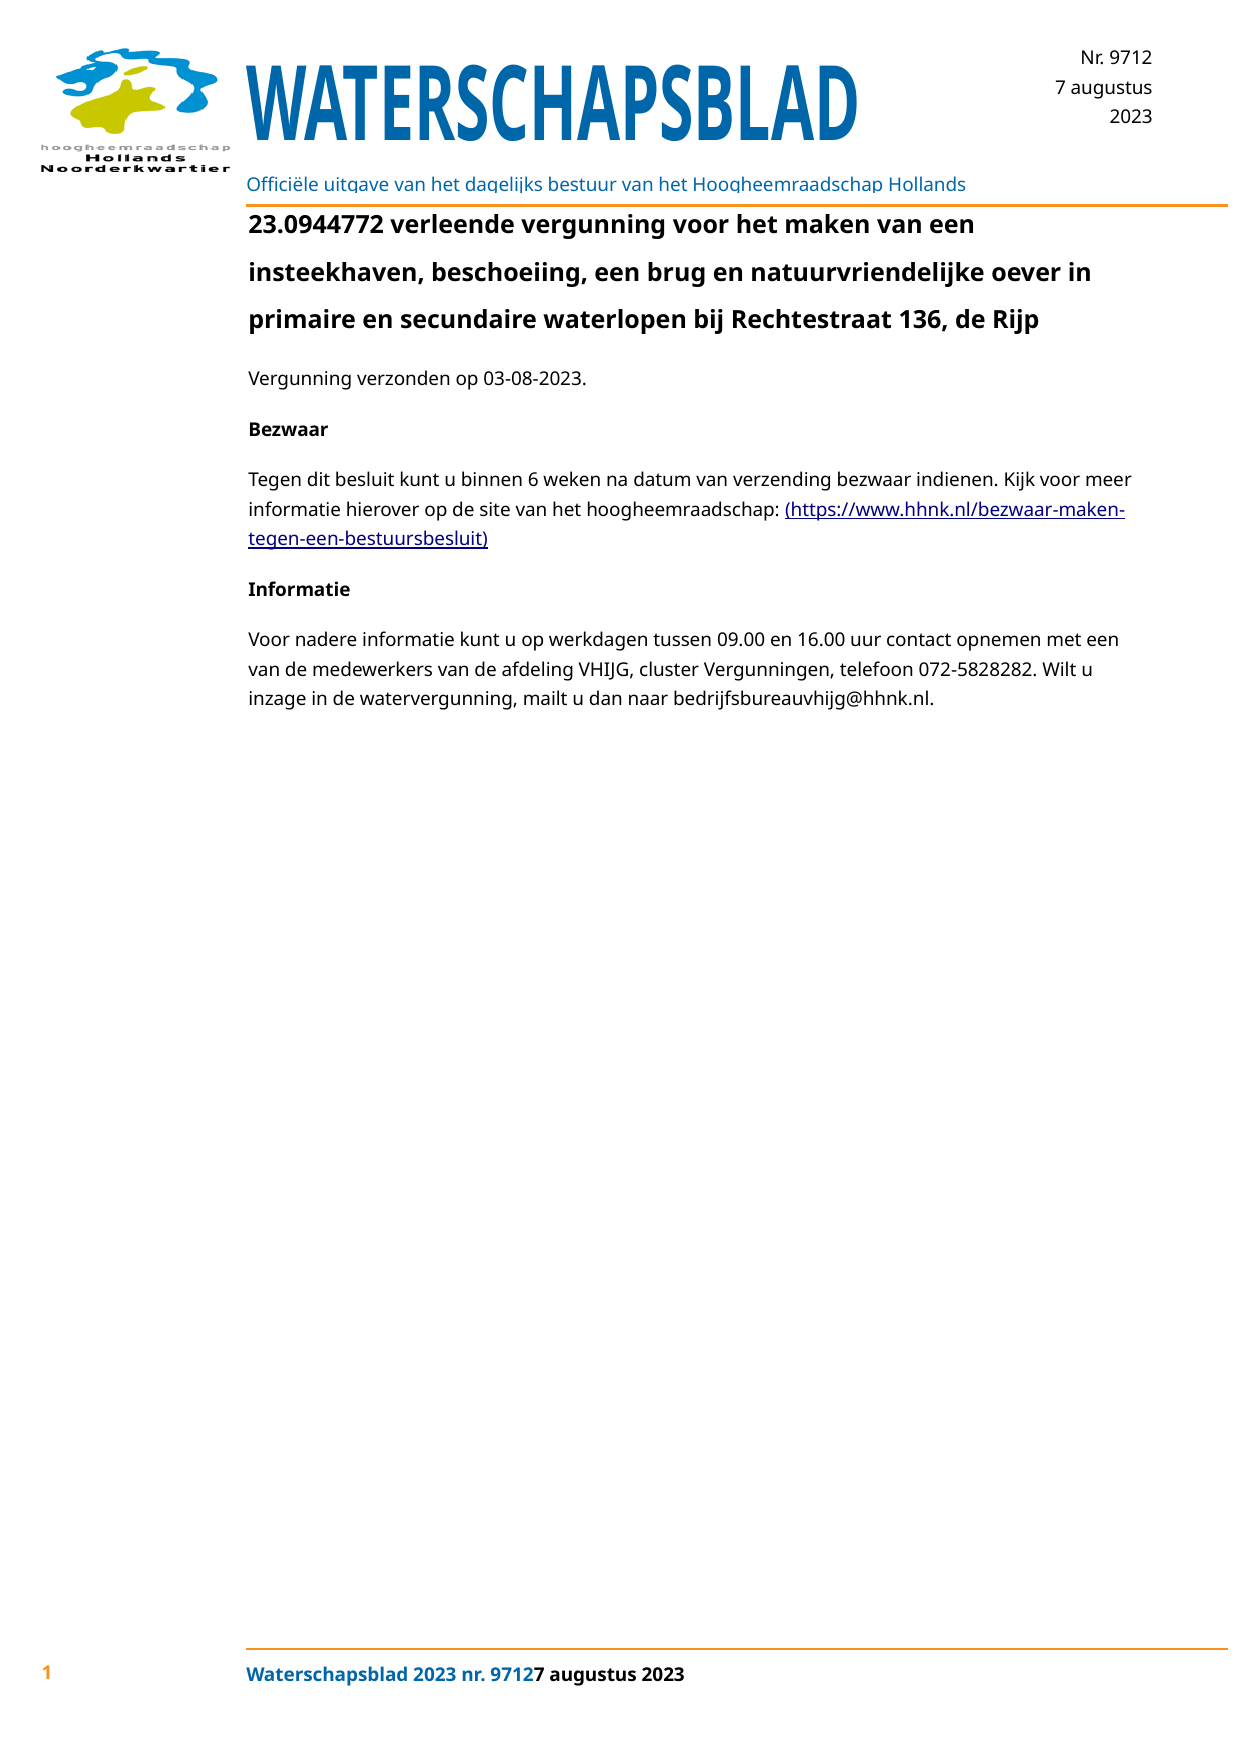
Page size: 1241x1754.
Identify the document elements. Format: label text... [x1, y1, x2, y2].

text 23.0944772 verleende vergunning voor het maken van een insteekhaven, beschoeiing, een brug en natuurvriendelijke oever in primaire en secundaire waterlopen bij Rechtestraat 136, de Rijp [248, 207, 1152, 336]
text Voor nadere informatie kunt u op werkdagen tussen 09.00 en 16.00 uur contact opnemen met een van de medewerkers van de afdeling VHIJG, cluster Vergunningen, telefoon 072-5828282. Wilt u inzage in de watervergunning, mailt u dan naar bedrijfsbureauvhijg@hhnk.nl. [248, 626, 1152, 711]
text Tegen dit besluit kunt u binnen 6 weken na datum van verzending bezwaar indienen. Kijk voor meer informatie hierover op de site van het hoogheemraadschap: (https://www.hhnk.nl/bezwaar-maken-tegen-een-bestuursbesluit) [248, 466, 1152, 551]
picture [41, 47, 231, 172]
text Bezwaar [248, 416, 1152, 442]
text Informatie [248, 576, 1152, 602]
text Vergunning verzonden op 03-08-2023. [248, 366, 1152, 391]
